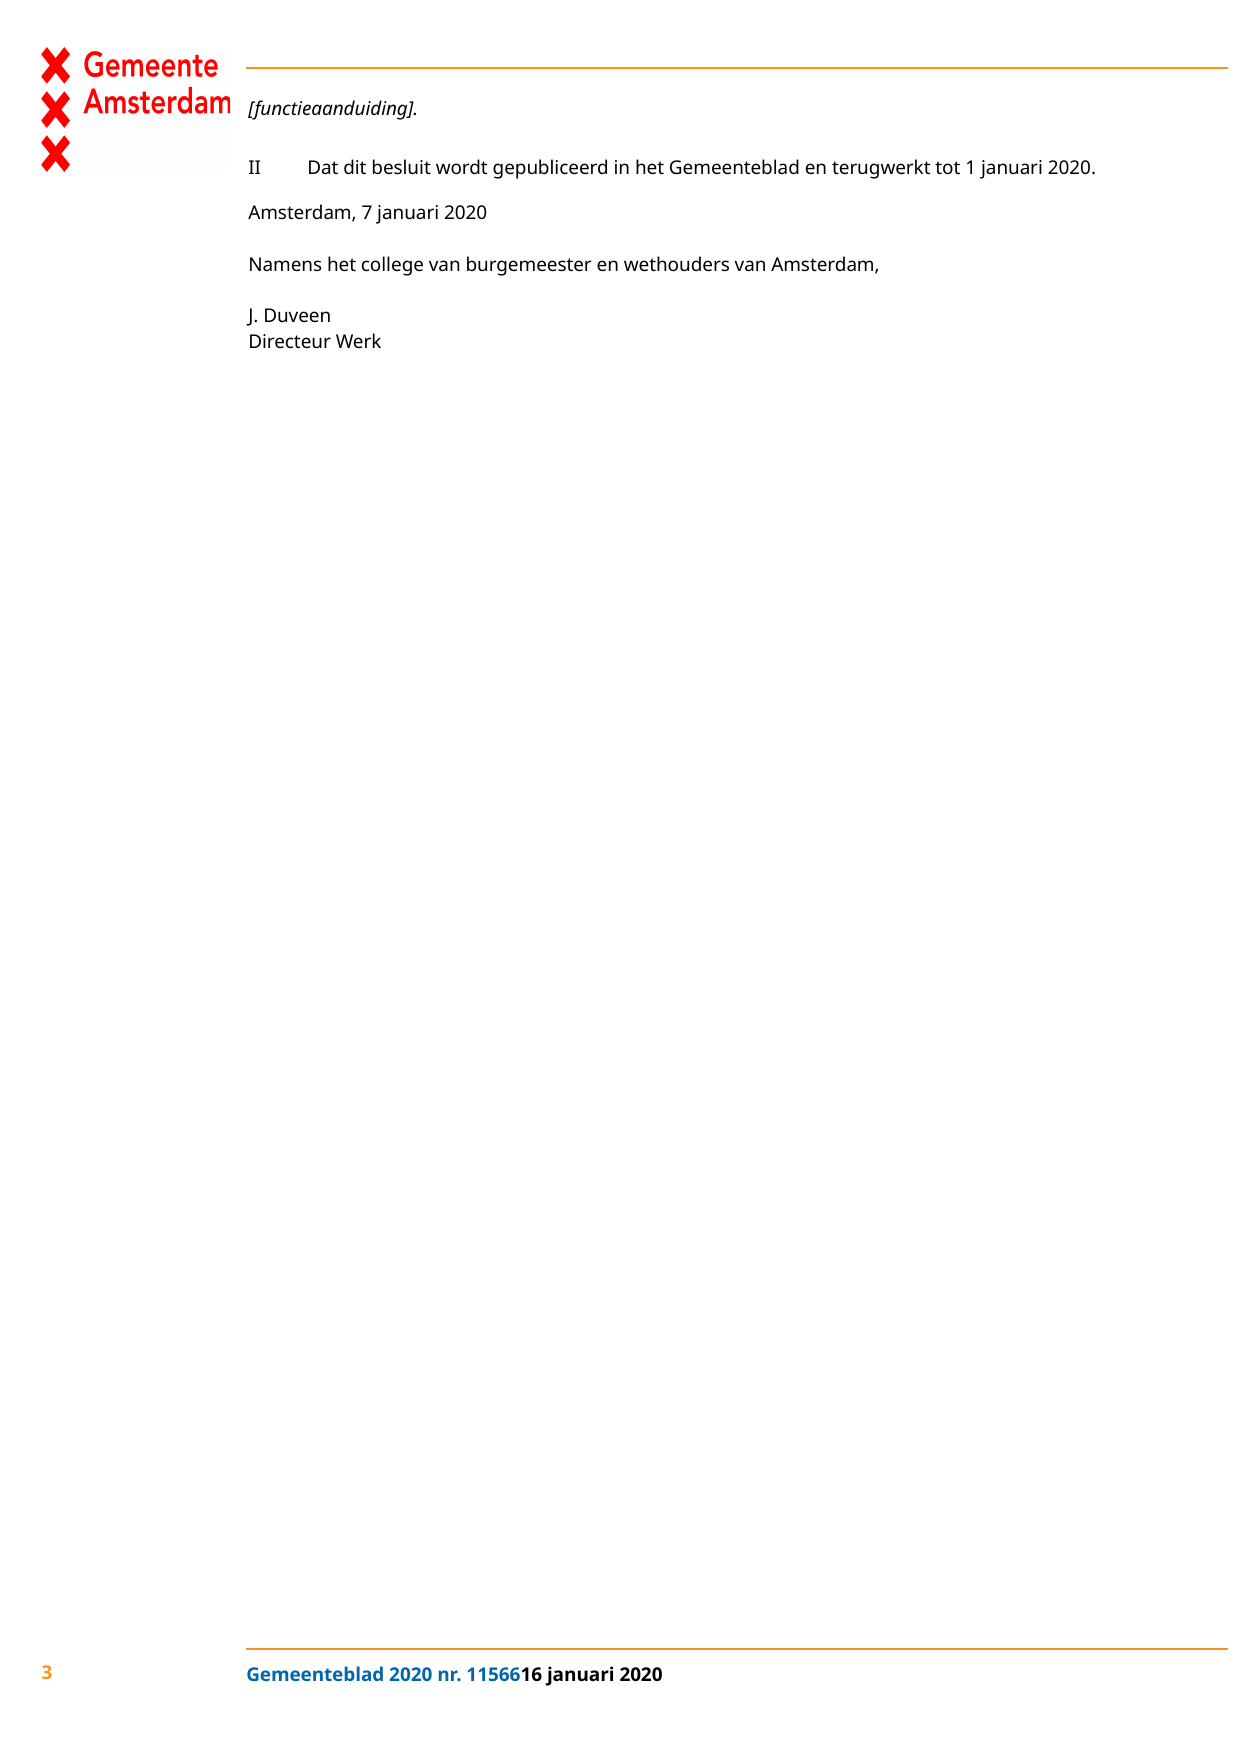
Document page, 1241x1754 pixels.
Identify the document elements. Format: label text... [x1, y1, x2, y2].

text J. Duveen [248, 302, 1152, 328]
text [functieaanduiding]. [248, 95, 1152, 121]
text Directeur Werk [248, 328, 1152, 354]
list Dat dit besluit wordt gepubliceerd in het Gemeenteblad en terugwerkt tot 1 januari 2020. [248, 154, 1152, 180]
picture [41, 47, 231, 172]
text Namens het college van burgemeester en wethouders van Amsterdam, [248, 251, 1152, 277]
text Amsterdam, 7 januari 2020 [248, 199, 1152, 225]
